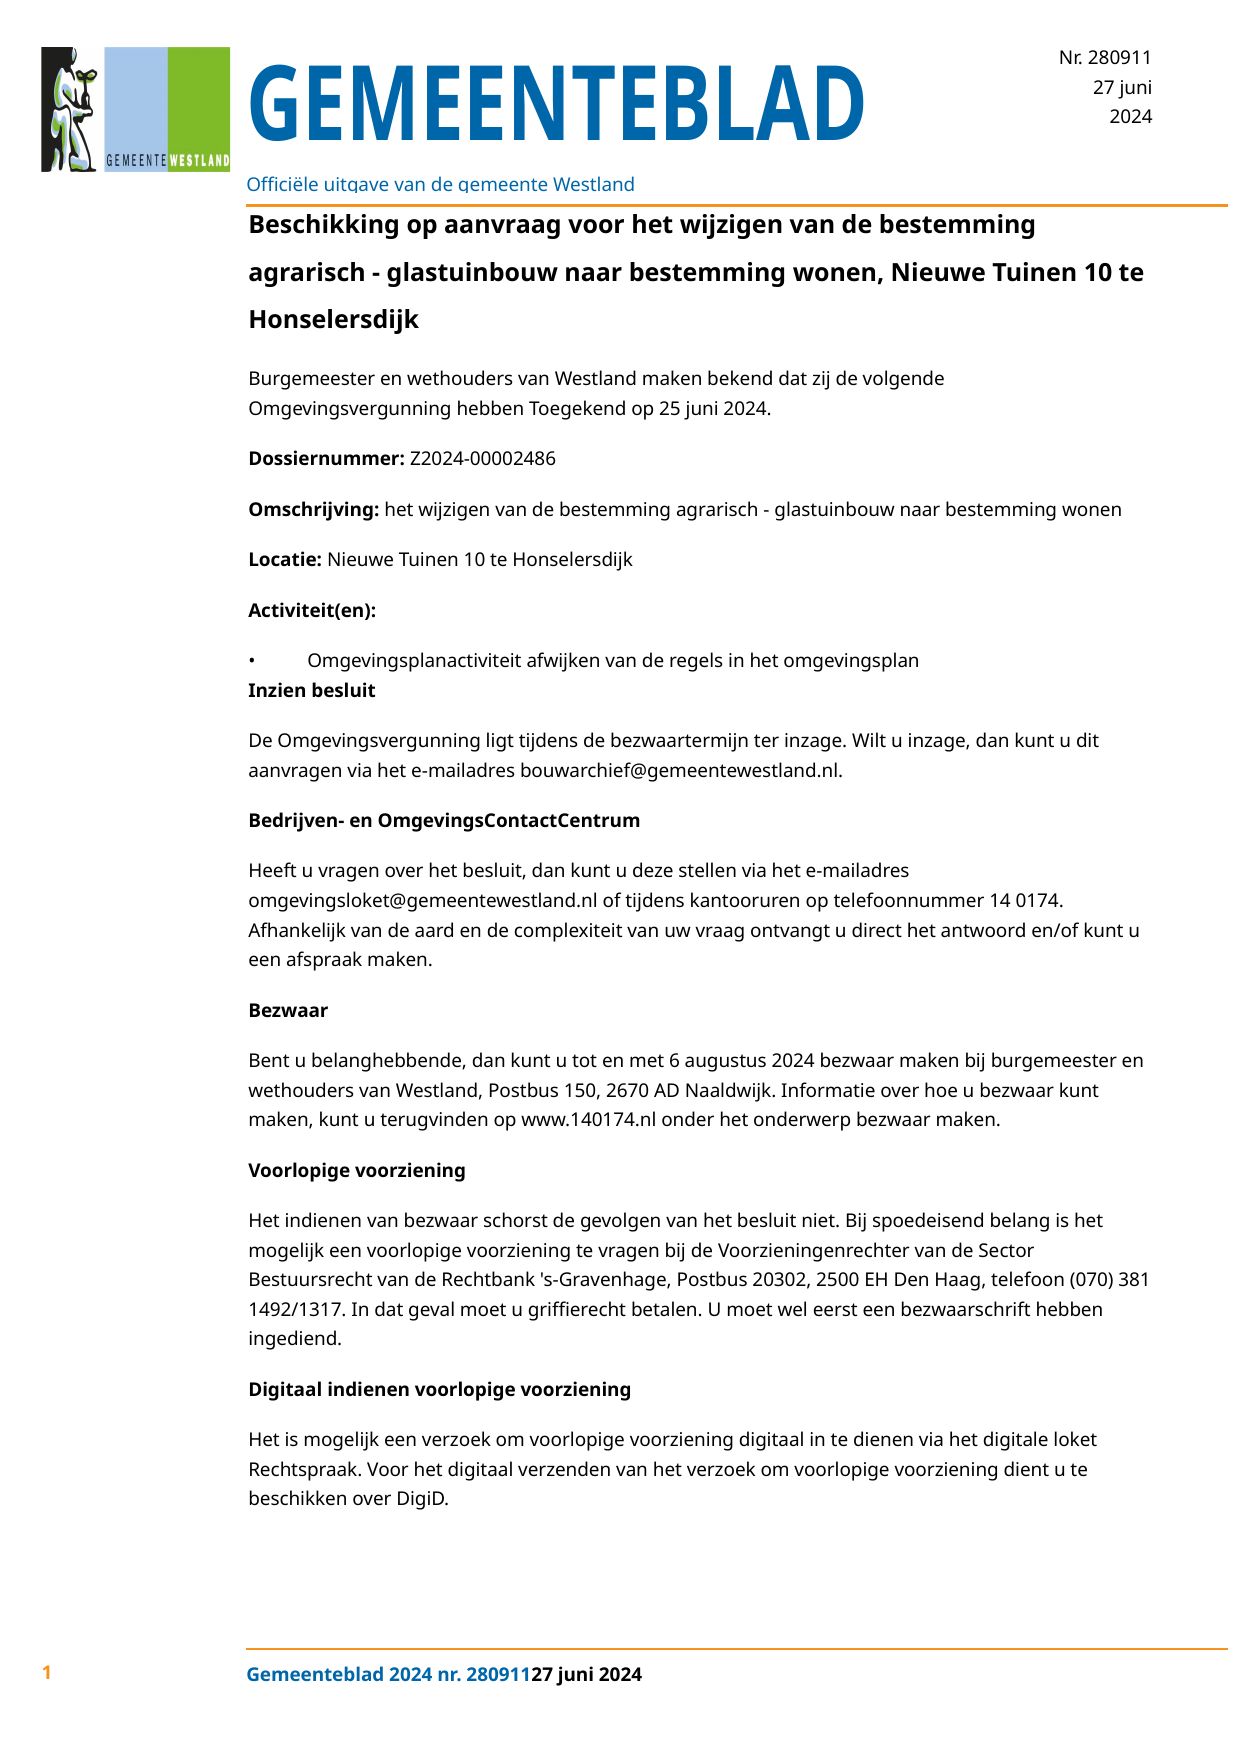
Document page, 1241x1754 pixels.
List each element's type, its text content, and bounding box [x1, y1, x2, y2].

text Omschrijving: het wijzigen van de bestemming agrarisch - glastuinbouw naar bestemming wonen [248, 496, 1152, 522]
text Bezwaar [248, 997, 1152, 1022]
text Inzien besluit [248, 677, 1152, 702]
picture [41, 47, 231, 172]
text Voorlopige voorziening [248, 1157, 1152, 1182]
list Omgevingsplanactiviteit afwijken van de regels in het omgevingsplan [248, 647, 1152, 673]
text Beschikking op aanvraag voor het wijzigen van de bestemming agrarisch - glastuinbouw naar bestemming wonen, Nieuwe Tuinen 10 te Honselersdijk [248, 207, 1152, 336]
text De Omgevingsvergunning ligt tijdens de bezwaartermijn ter inzage. Wilt u inzage, dan kunt u dit aanvragen via het e-mailadres bouwarchief@gemeentewestland.nl. [248, 727, 1152, 782]
text Bedrijven- en OmgevingsContactCentrum [248, 807, 1152, 833]
text Digitaal indienen voorlopige voorziening [248, 1376, 1152, 1402]
text Burgemeester en wethouders van Westland maken bekend dat zij de volgende Omgevingsvergunning hebben Toegekend op 25 juni 2024. [248, 366, 1152, 421]
text Dossiernummer: Z2024-00002486 [248, 446, 1152, 471]
text Bent u belanghebbende, dan kunt u tot en met 6 augustus 2024 bezwaar maken bij burgemeester en wethouders van Westland, Postbus 150, 2670 AD Naaldwijk. Informatie over hoe u bezwaar kunt maken, kunt u terugvinden op www.140174.nl onder het onderwerp bezwaar maken. [248, 1047, 1152, 1132]
text Het indienen van bezwaar schorst de gevolgen van het besluit niet. Bij spoedeisend belang is het mogelijk een voorlopige voorziening te vragen bij de Voorzieningenrechter van de Sector Bestuursrecht van de Rechtbank 's-Gravenhage, Postbus 20302, 2500 EH Den Haag, telefoon (070) 381 1492/1317. In dat geval moet u griffierecht betalen. U moet wel eerst een bezwaarschrift hebben ingediend. [248, 1207, 1152, 1351]
text Heeft u vragen over het besluit, dan kunt u deze stellen via het e-mailadres omgevingsloket@gemeentewestland.nl of tijdens kantooruren op telefoonnummer 14 0174. Afhankelijk van de aard en de complexiteit van uw vraag ontvangt u direct het antwoord en/of kunt u een afspraak maken. [248, 858, 1152, 972]
text Locatie: Nieuwe Tuinen 10 te Honselersdijk [248, 546, 1152, 572]
text Activiteit(en): [248, 597, 1152, 622]
text Het is mogelijk een verzoek om voorlopige voorziening digitaal in te dienen via het digitale loket Rechtspraak. Voor het digitaal verzenden van het verzoek om voorlopige voorziening dient u te beschikken over DigiD. [248, 1426, 1152, 1511]
